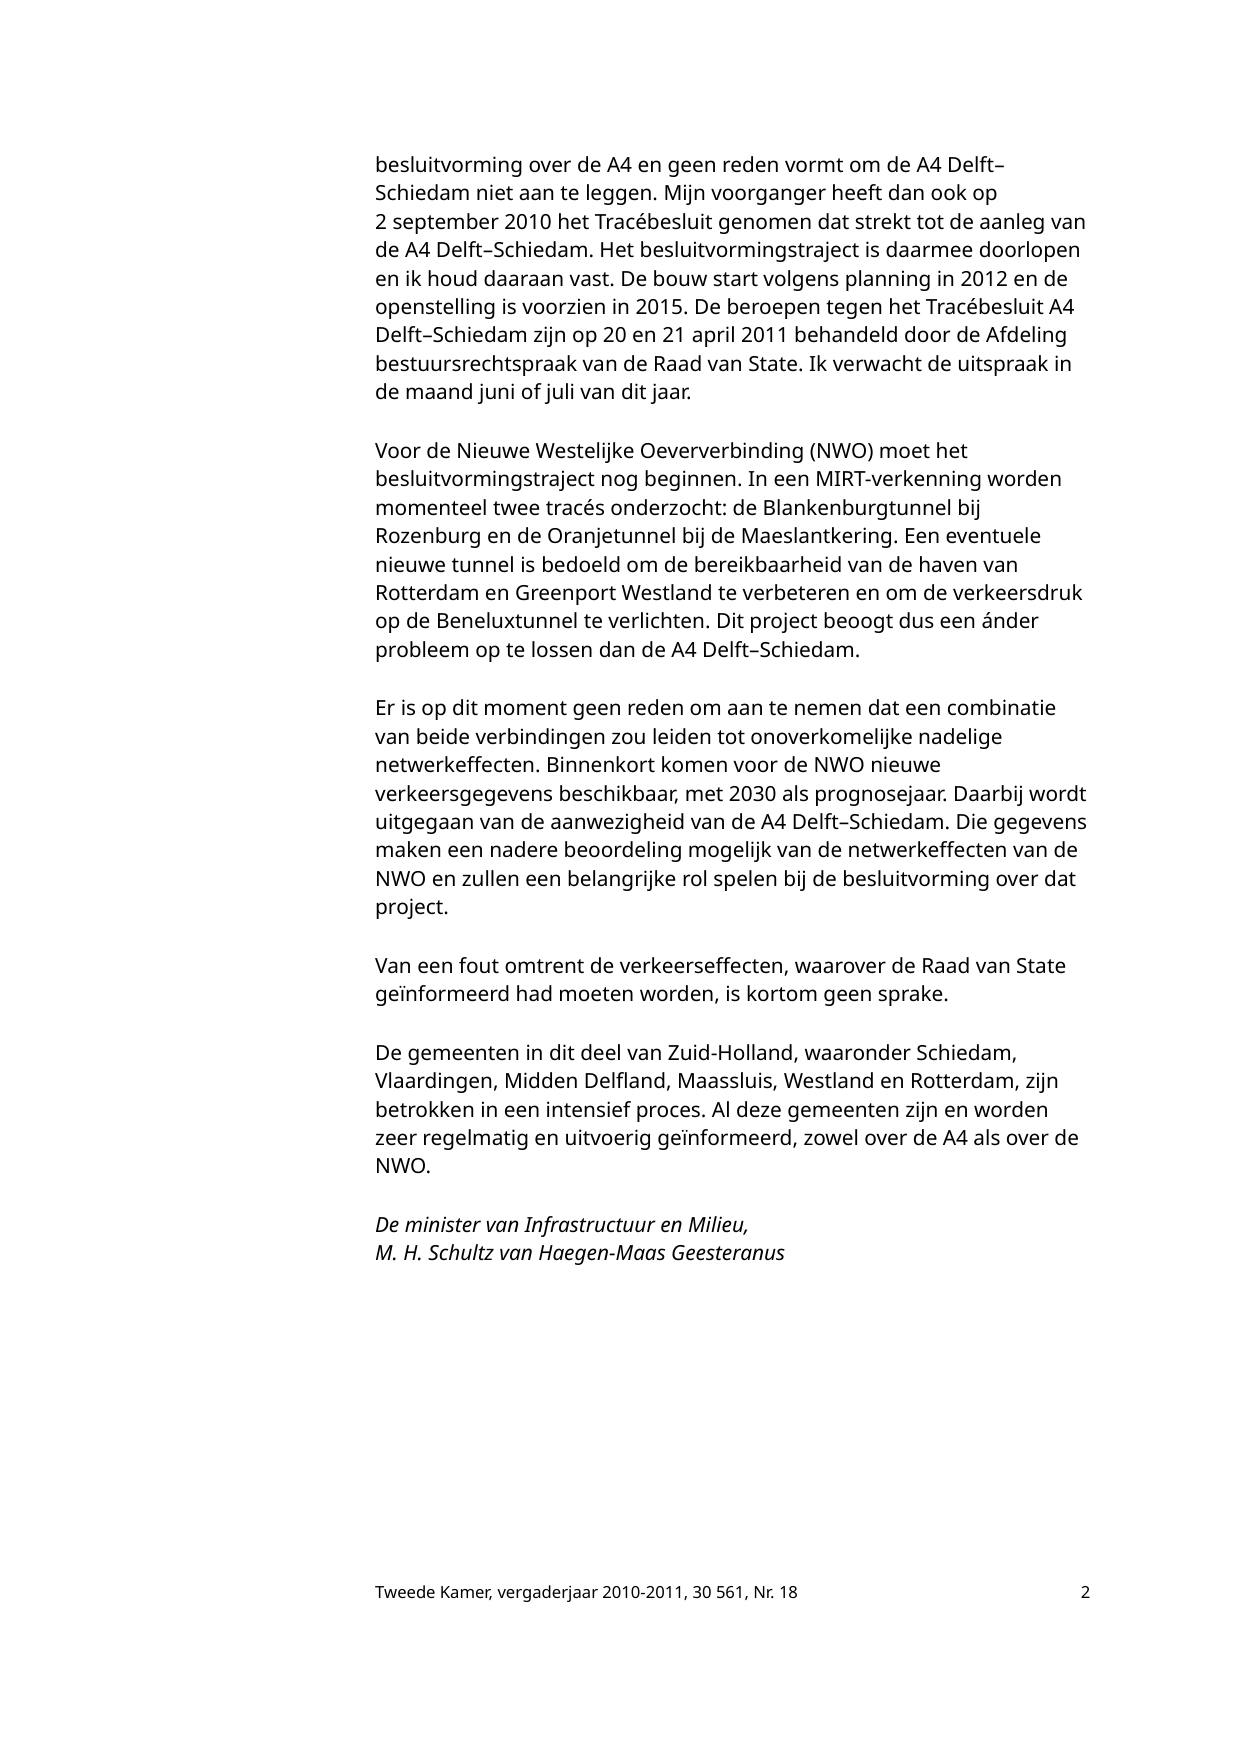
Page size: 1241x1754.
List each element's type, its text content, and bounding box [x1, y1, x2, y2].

text De minister van Infrastructuur en Milieu, [375, 1210, 1090, 1238]
text Er is op dit moment geen reden om aan te nemen dat een combinatie van beide verbindingen zou leiden tot onoverkomelijke nadelige netwerkeffecten. Binnenkort komen voor de NWO nieuwe verkeersgegevens beschikbaar, met 2030 als prognosejaar. Daarbij wordt uitgegaan van de aanwezigheid van de A4 Delft–Schiedam. Die gegevens maken een nadere beoordeling mogelijk van de netwerkeffecten van de NWO en zullen een belangrijke rol spelen bij de besluitvorming over dat project. [375, 693, 1090, 921]
text Van een fout omtrent de verkeerseffecten, waarover de Raad van State geïnformeerd had moeten worden, is kortom geen sprake. [375, 951, 1090, 1008]
text besluitvorming over de A4 en geen reden vormt om de A4 Delft–Schiedam niet aan te leggen. Mijn voorganger heeft dan ook op 2 september 2010 het Tracébesluit genomen dat strekt tot de aanleg van de A4 Delft–Schiedam. Het besluitvormingstraject is daarmee doorlopen en ik houd daaraan vast. De bouw start volgens planning in 2012 en de openstelling is voorzien in 2015. De beroepen tegen het Tracébesluit A4 Delft–Schiedam zijn op 20 en 21 april 2011 behandeld door de Afdeling bestuursrechtspraak van de Raad van State. Ik verwacht de uitspraak in de maand juni of juli van dit jaar. [375, 150, 1090, 406]
text De gemeenten in dit deel van Zuid-Holland, waaronder Schiedam, Vlaardingen, Midden Delfland, Maassluis, Westland en Rotterdam, zijn betrokken in een intensief proces. Al deze gemeenten zijn en worden zeer regelmatig en uitvoerig geïnformeerd, zowel over de A4 als over de NWO. [375, 1038, 1090, 1180]
text Voor de Nieuwe Westelijke Oeververbinding (NWO) moet het besluitvormingstraject nog beginnen. In een MIRT-verkenning worden momenteel twee tracés onderzocht: de Blankenburgtunnel bij Rozenburg en de Oranjetunnel bij de Maeslantkering. Een eventuele nieuwe tunnel is bedoeld om de bereikbaarheid van de haven van Rotterdam en Greenport Westland te verbeteren en om de verkeersdruk op de Beneluxtunnel te verlichten. Dit project beoogt dus een ánder probleem op te lossen dan de A4 Delft–Schiedam. [375, 436, 1090, 663]
text M. H. Schultz van Haegen-Maas Geesteranus [375, 1238, 1090, 1267]
